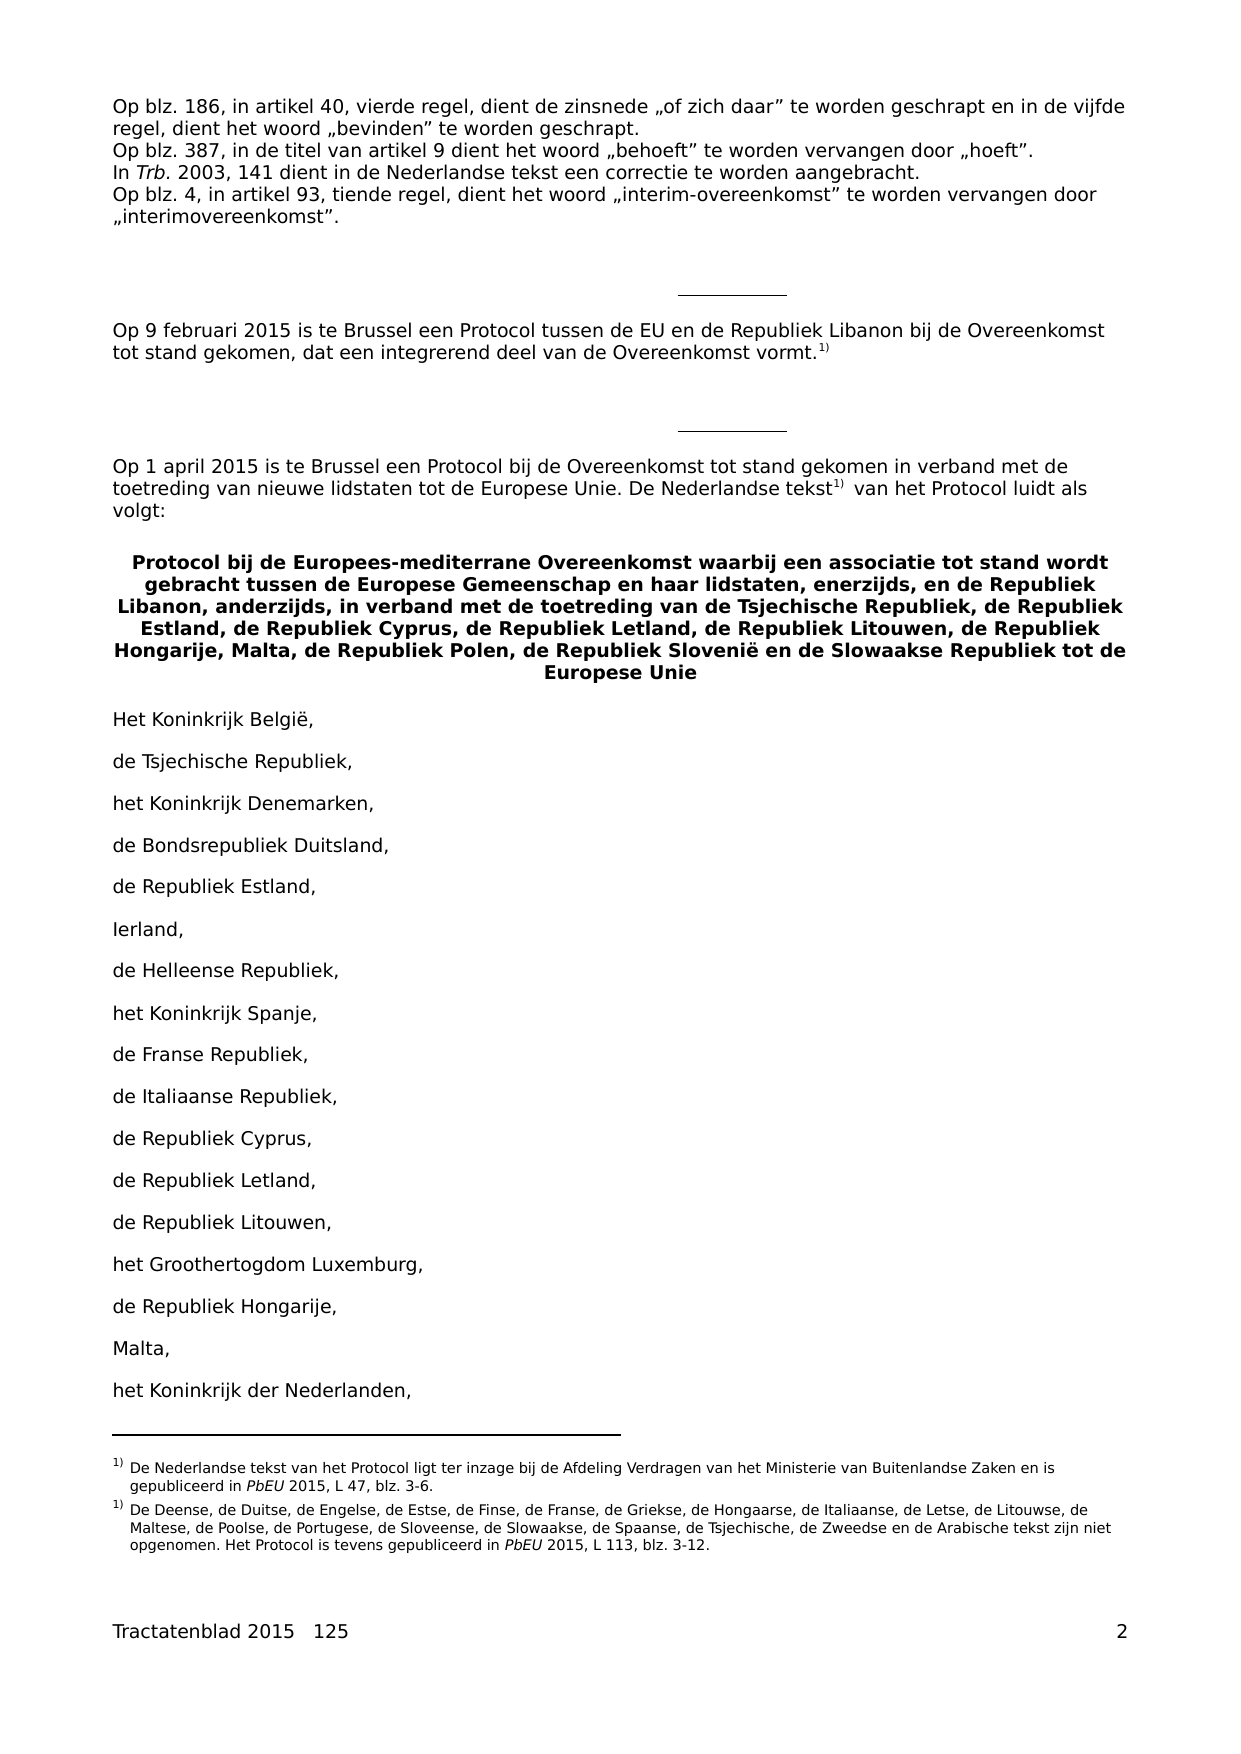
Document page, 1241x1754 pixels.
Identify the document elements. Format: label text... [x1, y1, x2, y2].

text Op 1 april 2015 is te Brussel een Protocol bij de Overeenkomst tot stand gekomen in verband met de toetreding van nieuwe lidstaten tot de Europese Unie. De Nederlandse tekst van het Protocol luidt als volgt: [112, 456, 1128, 522]
text de Republiek Cyprus, [112, 1128, 1128, 1150]
text Op blz. 4, in artikel 93, tiende regel, dient het woord „interim-overeenkomst” te worden vervangen door „interimovereenkomst”. [112, 184, 1128, 228]
text De Deense, de Duitse, de Engelse, de Estse, de Finse, de Franse, de Griekse, de Hongaarse, de Italiaanse, de Letse, de Litouwse, de Maltese, de Poolse, de Portugese, de Sloveense, de Slowaakse, de Spaanse, de Tsjechische, de Zweedse en de Arabische tekst zijn niet opgenomen. Het Protocol is tevens gepubliceerd in PbEU 2015, L 113, blz. 3-12. [112, 1498, 1128, 1554]
text Malta, [112, 1338, 1128, 1360]
text Het Koninkrijk België, [112, 708, 1128, 731]
text de Italiaanse Republiek, [112, 1086, 1128, 1108]
text de Republiek Letland, [112, 1170, 1128, 1192]
text De Nederlandse tekst van het Protocol ligt ter inzage bij de Afdeling Verdragen van het Ministerie van Buitenlandse Zaken en is gepubliceerd in PbEU 2015, L 47, blz. 3-6. [112, 1456, 1128, 1495]
text het Koninkrijk Spanje, [112, 1002, 1128, 1024]
text de Republiek Litouwen, [112, 1212, 1128, 1234]
text In Trb. 2003, 141 dient in de Nederlandse tekst een correctie te worden aangebracht. [112, 162, 1128, 184]
text het Koninkrijk Denemarken, [112, 792, 1128, 814]
text Op blz. 387, in de titel van artikel 9 dient het woord „behoeft” te worden vervangen door „hoeft”. [112, 140, 1128, 162]
text Ierland, [112, 918, 1128, 940]
text het Groothertogdom Luxemburg, [112, 1254, 1128, 1276]
text de Bondsrepubliek Duitsland, [112, 834, 1128, 856]
text de Republiek Estland, [112, 876, 1128, 898]
subtitle Protocol bij de Europees-mediterrane Overeenkomst waarbij een associatie tot stand wordt gebracht tussen de Europese Gemeenschap en haar lidstaten, enerzijds, en de Republiek Libanon, anderzijds, in verband met de toetreding van de Tsjechische Republiek, de Republiek Estland, de Republiek Cyprus, de Republiek Letland, de Republiek Litouwen, de Republiek Hongarije, Malta, de Republiek Polen, de Republiek Slovenië en de Slowaakse Republiek tot de Europese Unie [112, 552, 1128, 683]
text het Koninkrijk der Nederlanden, [112, 1380, 1128, 1402]
text Op blz. 186, in artikel 40, vierde regel, dient de zinsnede „of zich daar” te worden geschrapt en in de vijfde regel, dient het woord „bevinden” te worden geschrapt. [112, 96, 1128, 140]
text de Franse Republiek, [112, 1044, 1128, 1066]
text de Tsjechische Republiek, [112, 751, 1128, 772]
text de Republiek Hongarije, [112, 1296, 1128, 1318]
text de Helleense Republiek, [112, 960, 1128, 982]
text Op 9 februari 2015 is te Brussel een Protocol tussen de EU en de Republiek Libanon bij de Overeenkomst tot stand gekomen, dat een integrerend deel van de Overeenkomst vormt. [112, 320, 1128, 364]
